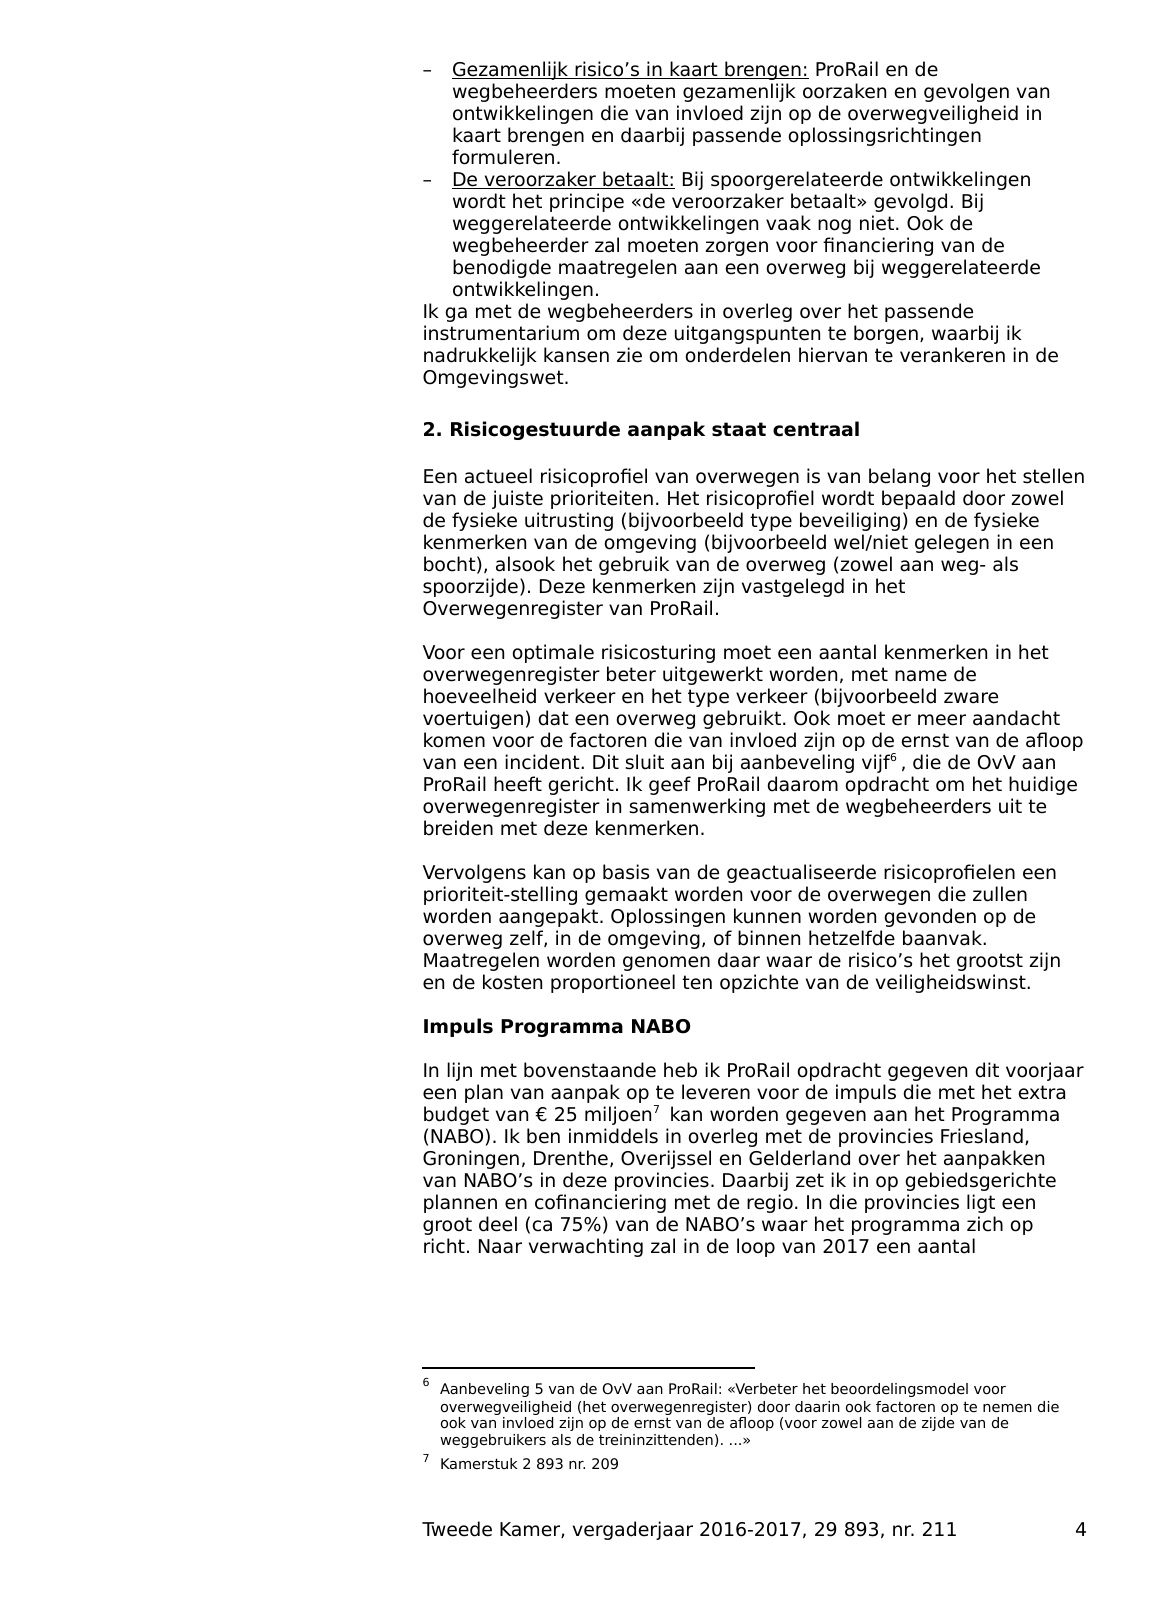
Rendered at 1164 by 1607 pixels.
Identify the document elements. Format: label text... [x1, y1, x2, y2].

text Een actueel risicoprofiel van overwegen is van belang voor het stellen van de juiste prioriteiten. Het risicoprofiel wordt bepaald door zowel de fysieke uitrusting (bijvoorbeeld type beveiliging) en de fysieke kenmerken van de omgeving (bijvoorbeeld wel/niet gelegen in een bocht), alsook het gebruik van de overweg (zowel aan weg- als spoorzijde). Deze kenmerken zijn vastgelegd in het Overwegenregister van ProRail. [422, 466, 1087, 619]
text In lijn met bovenstaande heb ik ProRail opdracht gegeven dit voorjaar een plan van aanpak op te leveren voor de impuls die met het extra budget van € 25 miljoen kan worden gegeven aan het Programma (NABO). Ik ben inmiddels in overleg met de provincies Friesland, Groningen, Drenthe, Overijssel en Gelderland over het aanpakken van NABO’s in deze provincies. Daarbij zet ik in op gebiedsgerichte plannen en cofinanciering met de regio. In die provincies ligt een groot deel (ca 75%) van de NABO’s waar het programma zich op richt. Naar verwachting zal in de loop van 2017 een aantal [422, 1060, 1087, 1302]
text Aanbeveling 5 van de OvV aan ProRail: «Verbeter het beoordelingsmodel voor overwegveiligheid (het overwegenregister) door daarin ook factoren op te nemen die ook van invloed zijn op de ernst van de afloop (voor zowel aan de zijde van de weggebruikers als de treininzittenden). ...» [422, 1377, 1087, 1449]
text Vervolgens kan op basis van de geactualiseerde risicoprofielen een prioriteit-stelling gemaakt worden voor de overwegen die zullen worden aangepakt. Oplossingen kunnen worden gevonden op de overweg zelf, in de omgeving, of binnen hetzelfde baanvak. Maatregelen worden genomen daar waar de risico’s het grootst zijn en de kosten proportioneel ten opzichte van de veiligheidswinst. [422, 862, 1087, 994]
subtitle 2. Risicogestuurde aanpak staat centraal [422, 419, 1087, 441]
subtitle Impuls Programma NABO [422, 1016, 1087, 1038]
text Ik ga met de wegbeheerders in overleg over het passende instrumentarium om deze uitgangspunten te borgen, waarbij ik nadrukkelijk kansen zie om onderdelen hiervan te verankeren in de Omgevingswet. [422, 301, 1087, 389]
text – Gezamenlijk risico’s in kaart brengen: ProRail en de wegbeheerders moeten gezamenlijk oorzaken en gevolgen van ontwikkelingen die van invloed zijn op de overwegveiligheid in kaart brengen en daarbij passende oplossingsrichtingen formuleren. [422, 59, 1087, 169]
text Voor een optimale risicosturing moet een aantal kenmerken in het overwegenregister beter uitgewerkt worden, met name de hoeveelheid verkeer en het type verkeer (bijvoorbeeld zware voertuigen) dat een overweg gebruikt. Ook moet er meer aandacht komen voor de factoren die van invloed zijn op de ernst van de afloop van een incident. Dit sluit aan bij aanbeveling vijf, die de OvV aan ProRail heeft gericht. Ik geef ProRail daarom opdracht om het huidige overwegenregister in samenwerking met de wegbeheerders uit te breiden met deze kenmerken. [422, 642, 1087, 839]
text Kamerstuk 2 893 nr. 209 [422, 1452, 1087, 1474]
text – De veroorzaker betaalt: Bij spoorgerelateerde ontwikkelingen wordt het principe «de veroorzaker betaalt» gevolgd. Bij weggerelateerde ontwikkelingen vaak nog niet. Ook de wegbeheerder zal moeten zorgen voor financiering van de benodigde maatregelen aan een overweg bij weggerelateerde ontwikkelingen. [422, 169, 1087, 301]
